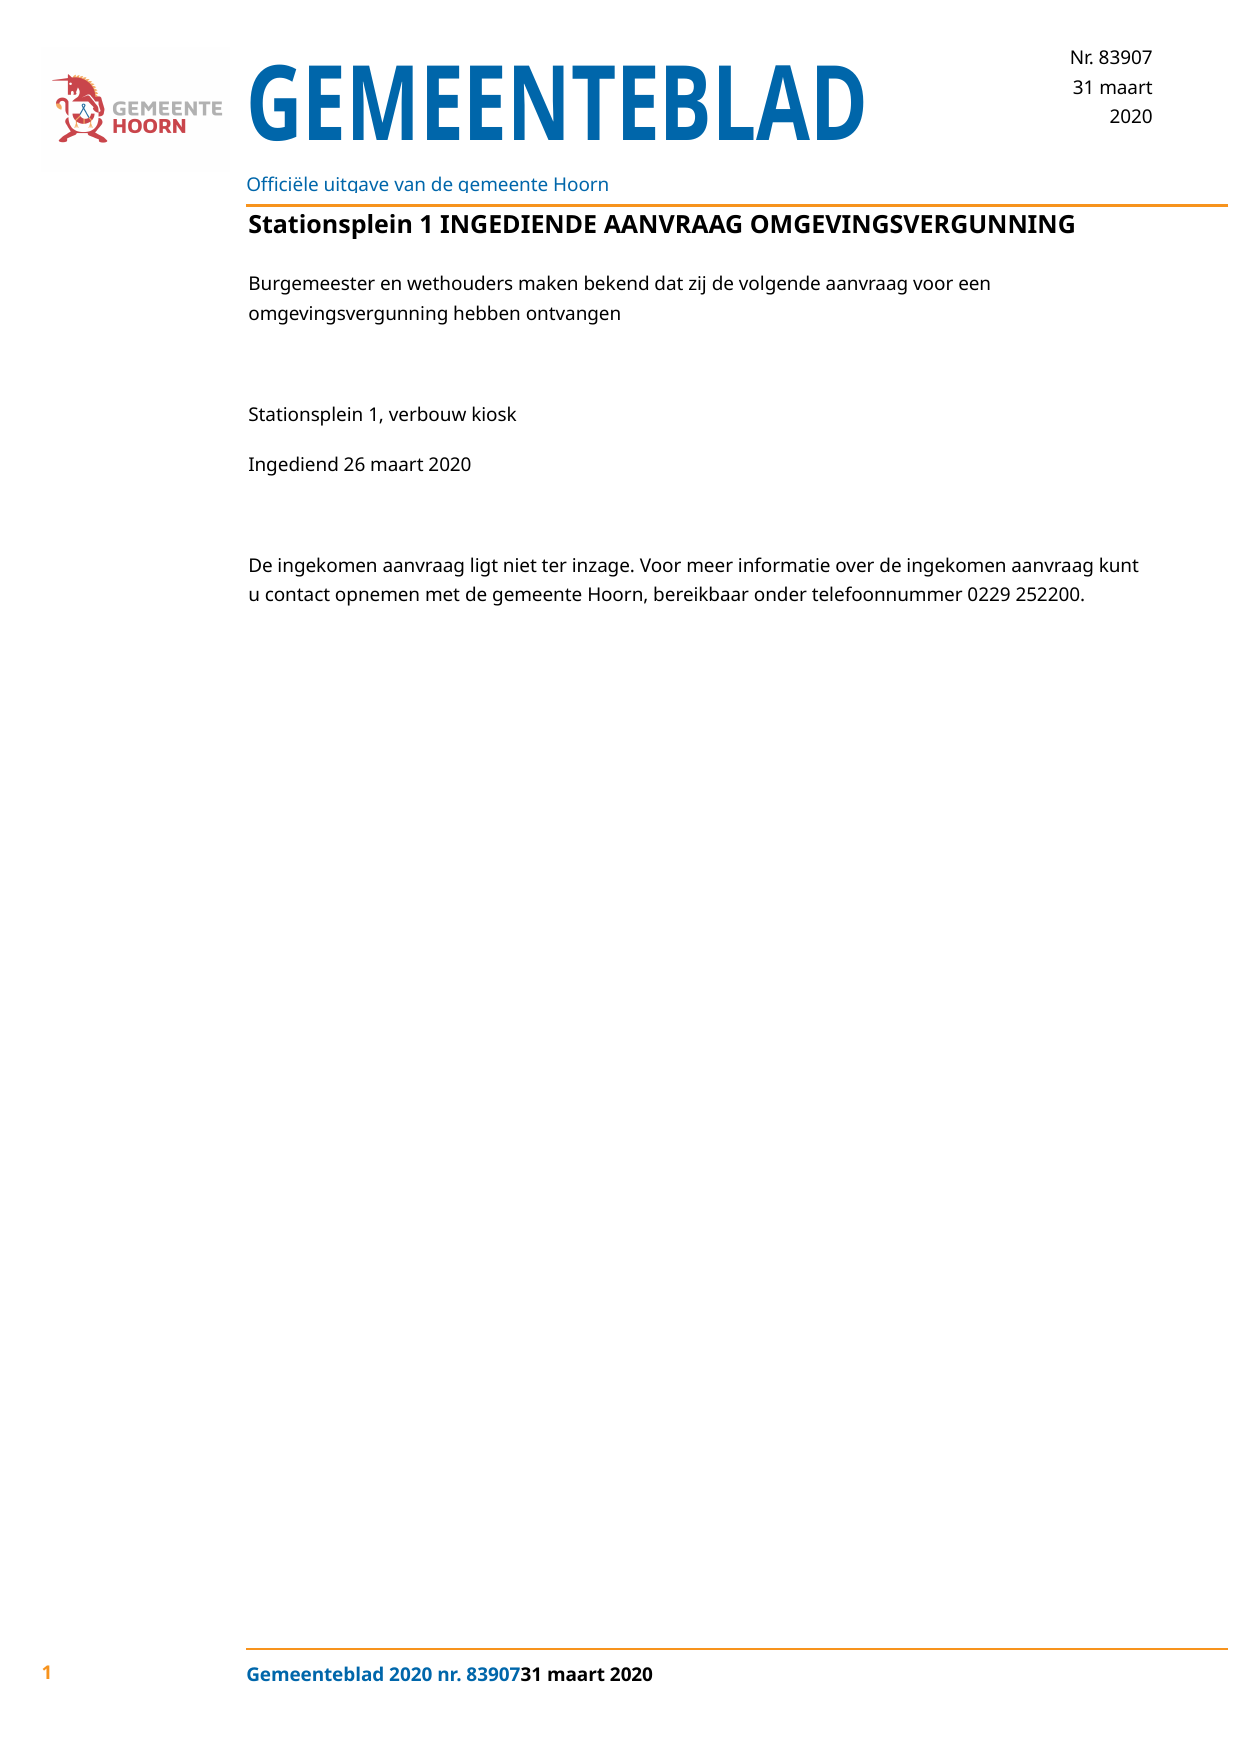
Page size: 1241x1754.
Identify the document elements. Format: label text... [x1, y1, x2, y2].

text Stationsplein 1 INGEDIENDE AANVRAAG OMGEVINGSVERGUNNING [248, 207, 1152, 241]
text Ingediend 26 maart 2020 [248, 451, 1152, 477]
text De ingekomen aanvraag ligt niet ter inzage. Voor meer informatie over de ingekomen aanvraag kunt u contact opnemen met de gemeente Hoorn, bereikbaar onder telefoonnummer 0229 252200. [248, 552, 1152, 607]
picture [41, 47, 231, 172]
text Burgemeester en wethouders maken bekend dat zij de volgende aanvraag voor een omgevingsvergunning hebben ontvangen [248, 270, 1152, 326]
text Stationsplein 1, verbouw kiosk [248, 401, 1152, 426]
